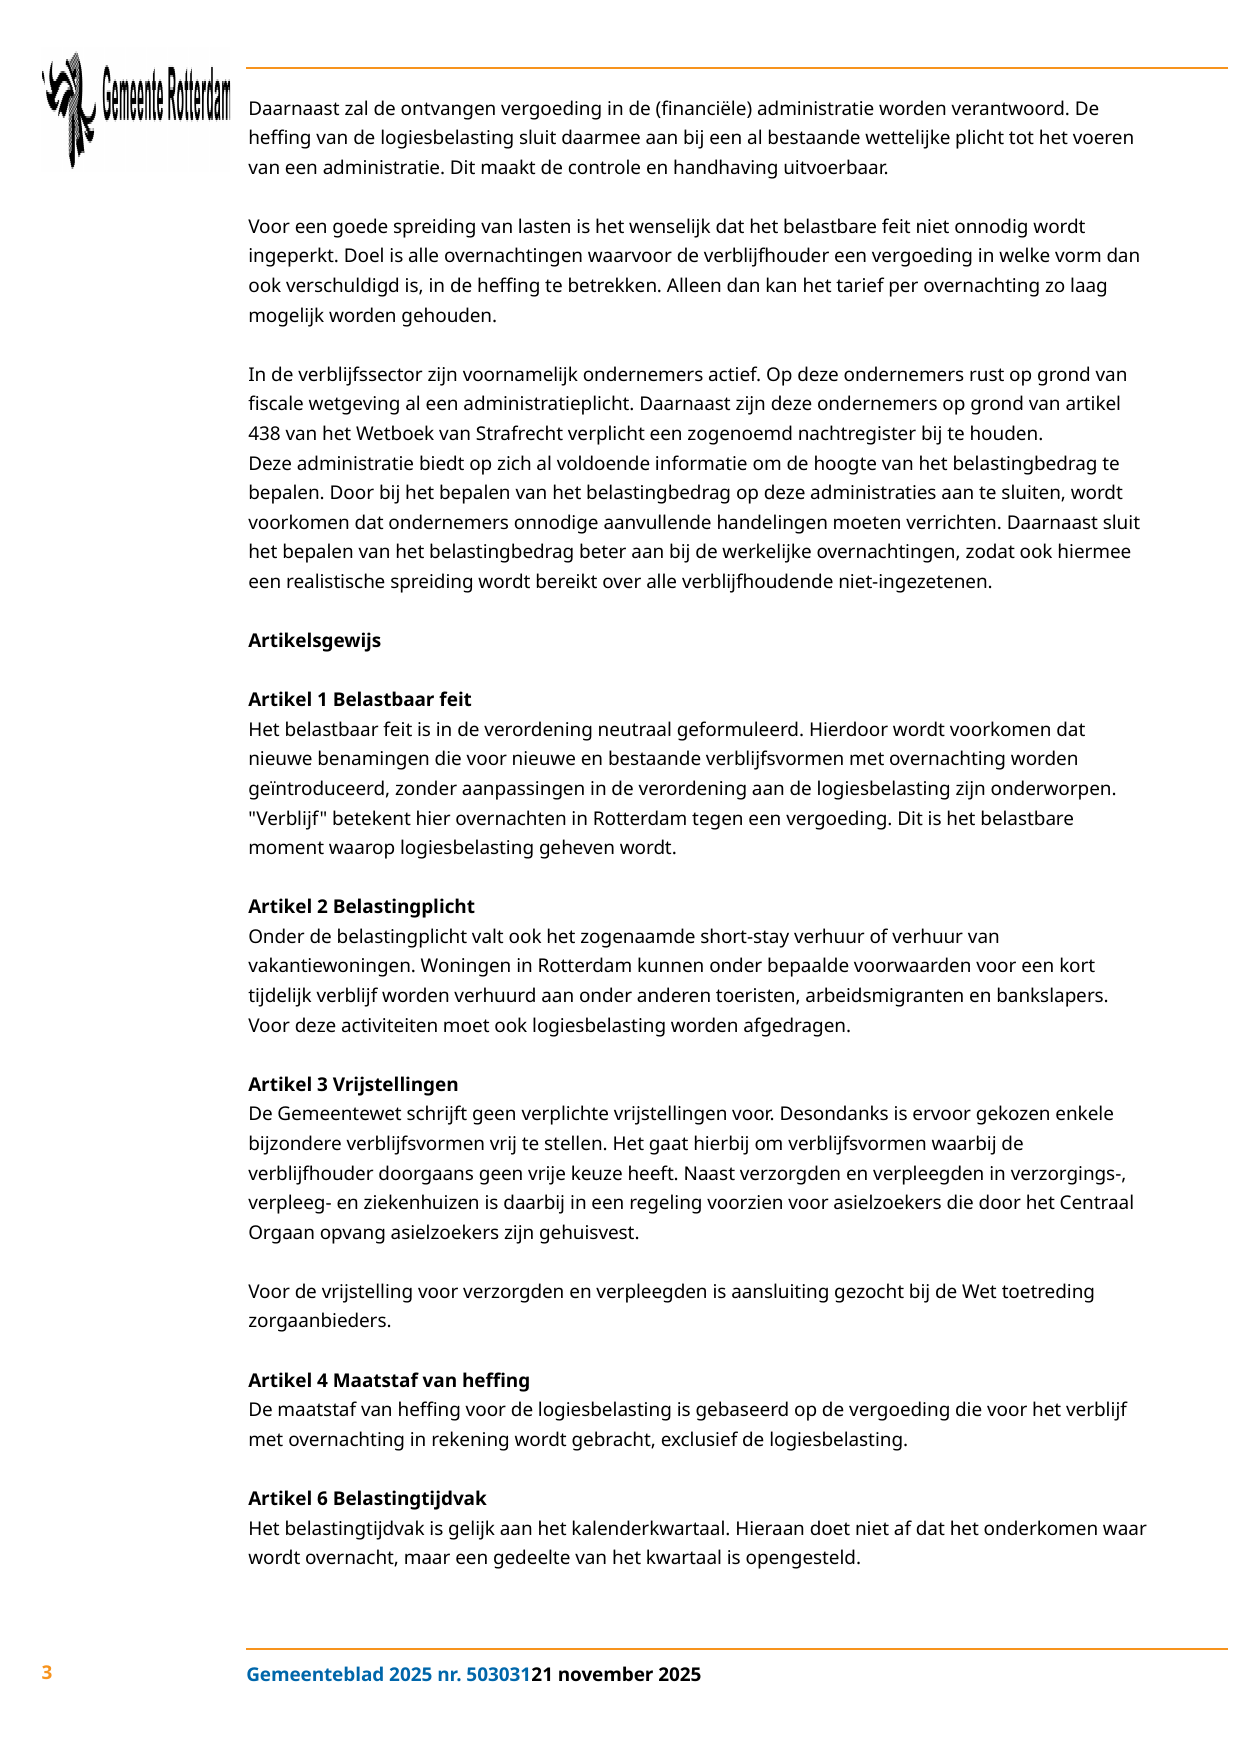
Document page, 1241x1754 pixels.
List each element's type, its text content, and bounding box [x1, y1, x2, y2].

text Artikel 2 Belastingplicht [248, 893, 1152, 919]
text Het belastbaar feit is in de verordening neutraal geformuleerd. Hierdoor wordt voorkomen dat nieuwe benamingen die voor nieuwe en bestaande verblijfsvormen met overnachting worden geïntroduceerd, zonder aanpassingen in de verordening aan de logiesbelasting zijn onderworpen. "Verblijf" betekent hier overnachten in Rotterdam tegen een vergoeding. Dit is het belastbare moment waarop logiesbelasting geheven wordt. [248, 716, 1152, 860]
text Artikel 3 Vrijstellingen [248, 1071, 1152, 1097]
text Het belastingtijdvak is gelijk aan het kalenderkwartaal. Hieraan doet niet af dat het onderkomen waar wordt overnacht, maar een gedeelte van het kwartaal is opengesteld. [248, 1515, 1152, 1570]
text De maatstaf van heffing voor de logiesbelasting is gebaseerd op de vergoeding die voor het verblijf met overnachting in rekening wordt gebracht, exclusief de logiesbelasting. [248, 1396, 1152, 1452]
text In de verblijfssector zijn voornamelijk ondernemers actief. Op deze ondernemers rust op grond van fiscale wetgeving al een administratieplicht. Daarnaast zijn deze ondernemers op grond van artikel 438 van het Wetboek van Strafrecht verplicht een zogenoemd nachtregister bij te houden. [248, 361, 1152, 446]
picture [41, 47, 231, 172]
text Voor de vrijstelling voor verzorgden en verpleegden is aansluiting gezocht bij de Wet toetreding zorgaanbieders. [248, 1278, 1152, 1333]
text De Gemeentewet schrijft geen verplichte vrijstellingen voor. Desondanks is ervoor gekozen enkele bijzondere verblijfsvormen vrij te stellen. Het gaat hierbij om verblijfsvormen waarbij de verblijfhouder doorgaans geen vrije keuze heeft. Naast verzorgden en verpleegden in verzorgings-, verpleeg- en ziekenhuizen is daarbij in een regeling voorzien voor asielzoekers die door het Centraal Orgaan opvang asielzoekers zijn gehuisvest. [248, 1101, 1152, 1245]
text Deze administratie biedt op zich al voldoende informatie om de hoogte van het belastingbedrag te bepalen. Door bij het bepalen van het belastingbedrag op deze administraties aan te sluiten, wordt voorkomen dat ondernemers onnodige aanvullende handelingen moeten verrichten. Daarnaast sluit het bepalen van het belastingbedrag beter aan bij de werkelijke overnachtingen, zodat ook hiermee een realistische spreiding wordt bereikt over alle verblijfhoudende niet-ingezetenen. [248, 450, 1152, 594]
text Daarnaast zal de ontvangen vergoeding in de (financiële) administratie worden verantwoord. De heffing van de logiesbelasting sluit daarmee aan bij een al bestaande wettelijke plicht tot het voeren van een administratie. Dit maakt de controle en handhaving uitvoerbaar. [248, 95, 1152, 180]
text Onder de belastingplicht valt ook het zogenaamde short-stay verhuur of verhuur van vakantiewoningen. Woningen in Rotterdam kunnen onder bepaalde voorwaarden voor een kort tijdelijk verblijf worden verhuurd aan onder anderen toeristen, arbeidsmigranten en bankslapers. Voor deze activiteiten moet ook logiesbelasting worden afgedragen. [248, 923, 1152, 1038]
text Artikel 4 Maatstaf van heffing [248, 1367, 1152, 1393]
text Artikel 6 Belastingtijdvak [248, 1485, 1152, 1511]
text Voor een goede spreiding van lasten is het wenselijk dat het belastbare feit niet onnodig wordt ingeperkt. Doel is alle overnachtingen waarvoor de verblijfhouder een vergoeding in welke vorm dan ook verschuldigd is, in de heffing te betrekken. Alleen dan kan het tarief per overnachting zo laag mogelijk worden gehouden. [248, 213, 1152, 328]
text Artikelsgewijs [248, 627, 1152, 653]
text Artikel 1 Belastbaar feit [248, 686, 1152, 712]
